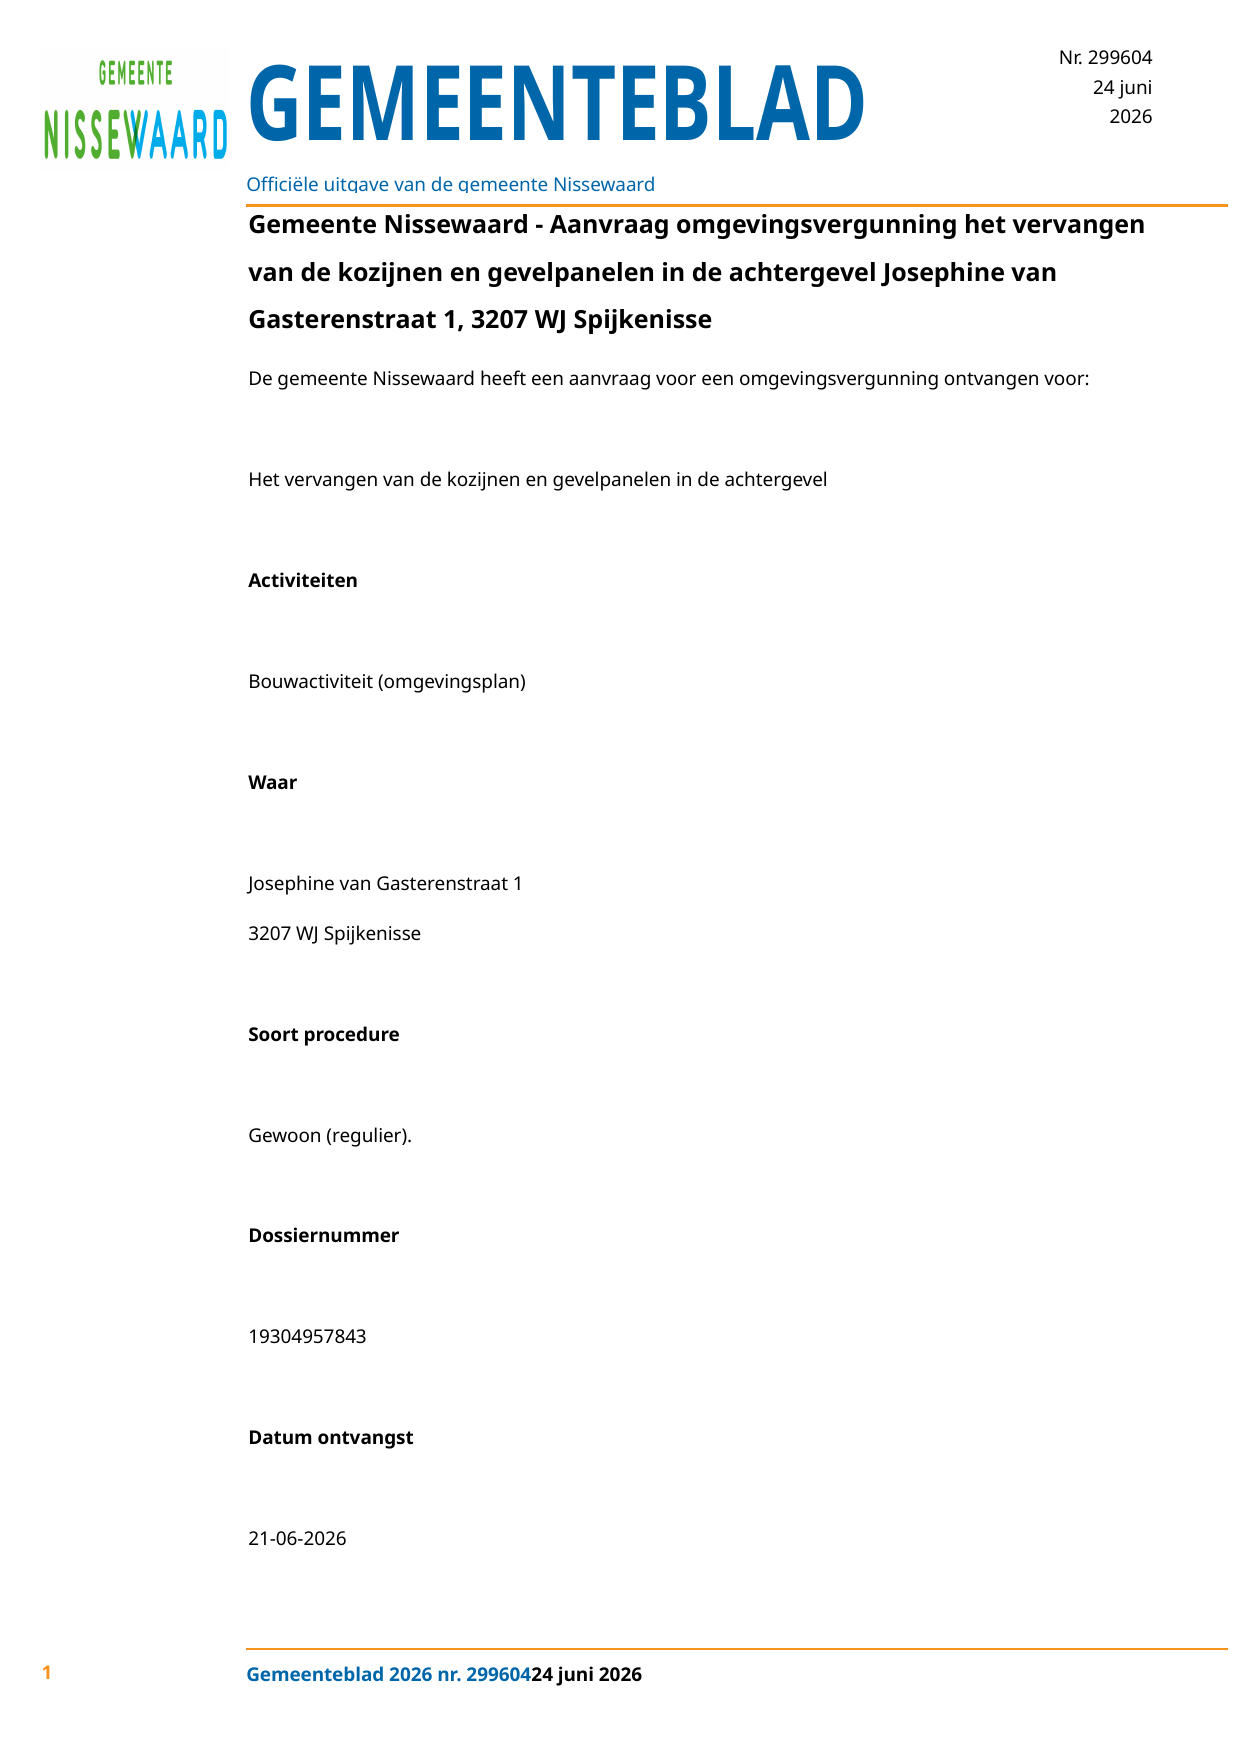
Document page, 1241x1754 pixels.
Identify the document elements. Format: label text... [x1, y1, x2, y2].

picture [41, 47, 231, 172]
text Bouwactiviteit (omgevingsplan) [248, 668, 1152, 694]
text 19304957843 [248, 1323, 1152, 1349]
text Gemeente Nissewaard - Aanvraag omgevingsvergunning het vervangen van de kozijnen en gevelpanelen in de achtergevel Josephine van Gasterenstraat 1, 3207 WJ Spijkenisse [248, 207, 1152, 336]
text Josephine van Gasterenstraat 1 [248, 870, 1152, 895]
text Waar [248, 769, 1152, 794]
text 21-06-2026 [248, 1525, 1152, 1551]
text Gewoon (regulier). [248, 1122, 1152, 1147]
text Soort procedure [248, 1021, 1152, 1047]
text Het vervangen van de kozijnen en gevelpanelen in de achtergevel [248, 466, 1152, 492]
text Dossiernummer [248, 1223, 1152, 1248]
text 3207 WJ Spijkenisse [248, 920, 1152, 946]
text Activiteiten [248, 567, 1152, 593]
text De gemeente Nissewaard heeft een aanvraag voor een omgevingsvergunning ontvangen voor: [248, 366, 1152, 391]
text Datum ontvangst [248, 1424, 1152, 1450]
